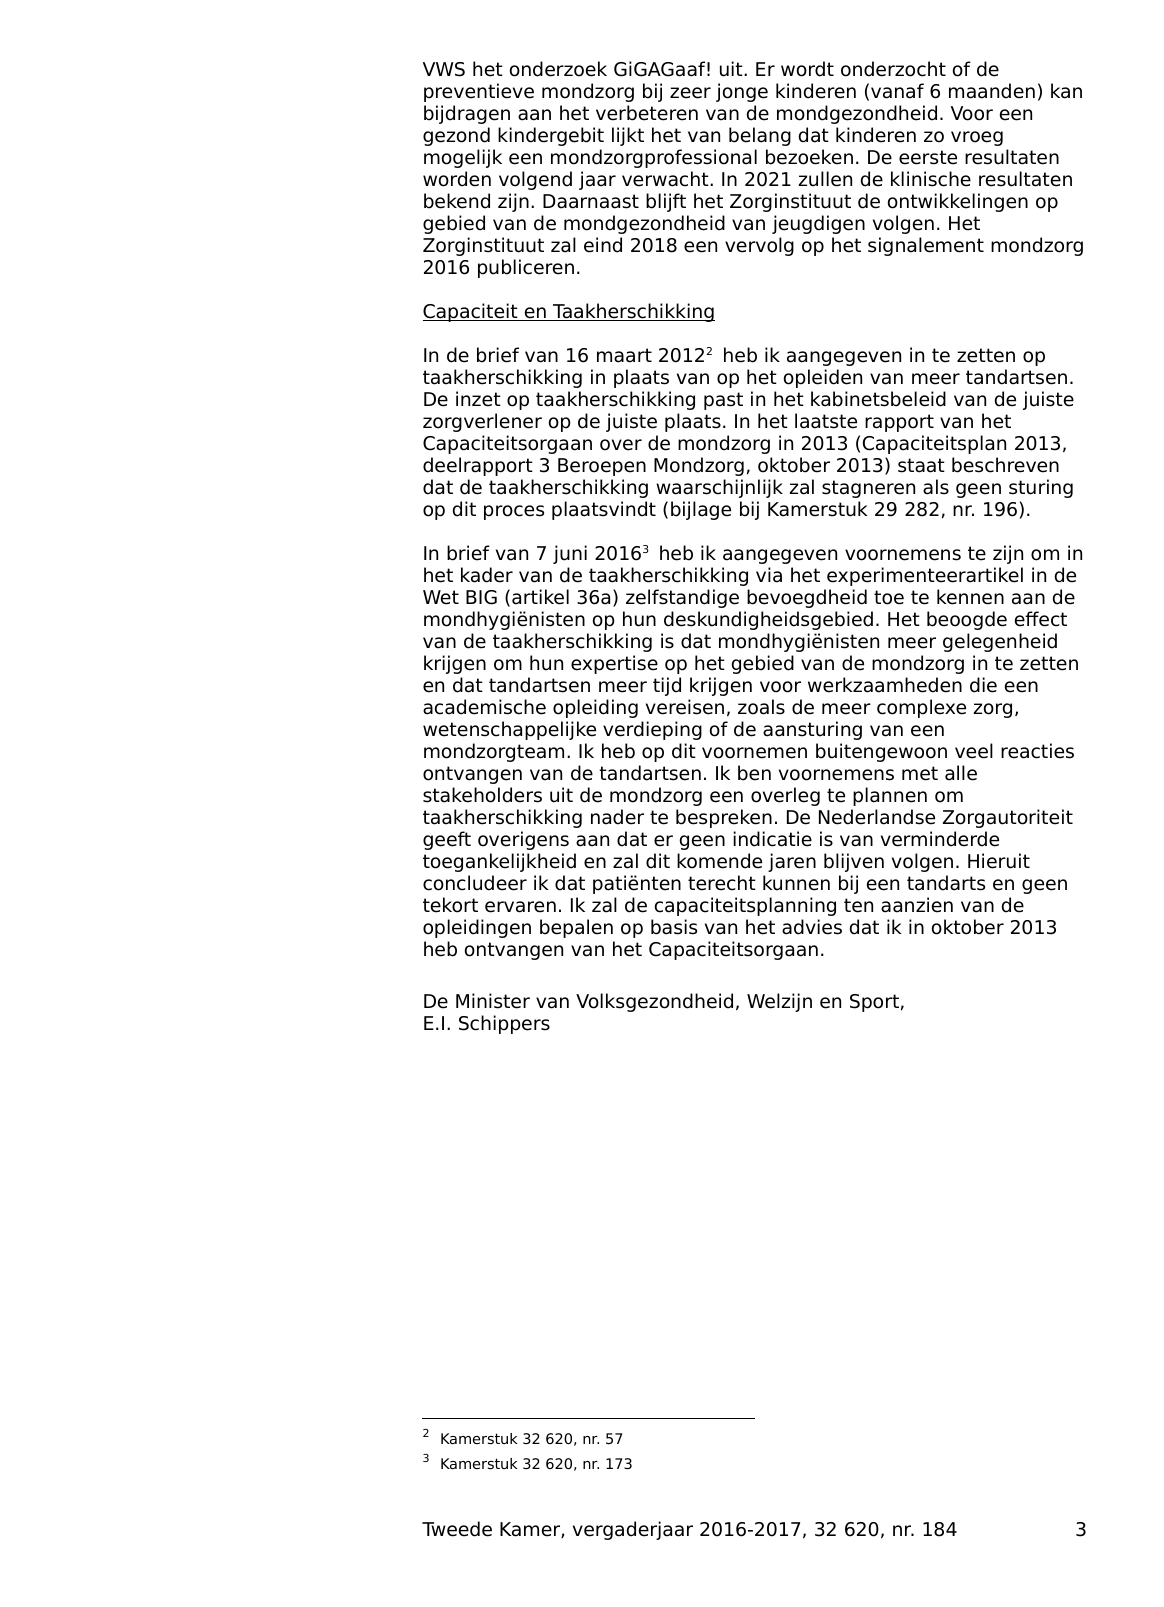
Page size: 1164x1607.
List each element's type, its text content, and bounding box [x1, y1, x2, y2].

subtitle Capaciteit en Taakherschikking [422, 301, 1087, 323]
text De Minister van Volksgezondheid, Welzijn en Sport, E.I. Schippers [422, 991, 1087, 1035]
text VWS het onderzoek GiGAGaaf! uit. Er wordt onderzocht of de preventieve mondzorg bij zeer jonge kinderen (vanaf 6 maanden) kan bijdragen aan het verbeteren van de mondgezondheid. Voor een gezond kindergebit lijkt het van belang dat kinderen zo vroeg mogelijk een mondzorgprofessional bezoeken. De eerste resultaten worden volgend jaar verwacht. In 2021 zullen de klinische resultaten bekend zijn. Daarnaast blijft het Zorginstituut de ontwikkelingen op gebied van de mondgezondheid van jeugdigen volgen. Het Zorginstituut zal eind 2018 een vervolg op het signalement mondzorg 2016 publiceren. [422, 59, 1087, 279]
text In brief van 7 juni 2016 heb ik aangegeven voornemens te zijn om in het kader van de taakherschikking via het experimenteerartikel in de Wet BIG (artikel 36a) zelfstandige bevoegdheid toe te kennen aan de mondhygiënisten op hun deskundigheidsgebied. Het beoogde effect van de taakherschikking is dat mondhygiënisten meer gelegenheid krijgen om hun expertise op het gebied van de mondzorg in te zetten en dat tandartsen meer tijd krijgen voor werkzaamheden die een academische opleiding vereisen, zoals de meer complexe zorg, wetenschappelijke verdieping of de aansturing van een mondzorgteam. Ik heb op dit voornemen buitengewoon veel reacties ontvangen van de tandartsen. Ik ben voornemens met alle stakeholders uit de mondzorg een overleg te plannen om taakherschikking nader te bespreken. De Nederlandse Zorgautoriteit geeft overigens aan dat er geen indicatie is van verminderde toegankelijkheid en zal dit komende jaren blijven volgen. Hieruit concludeer ik dat patiënten terecht kunnen bij een tandarts en geen tekort ervaren. Ik zal de capaciteitsplanning ten aanzien van de opleidingen bepalen op basis van het advies dat ik in oktober 2013 heb ontvangen van het Capaciteitsorgaan. [422, 543, 1087, 961]
text In de brief van 16 maart 2012 heb ik aangegeven in te zetten op taakherschikking in plaats van op het opleiden van meer tandartsen. De inzet op taakherschikking past in het kabinetsbeleid van de juiste zorgverlener op de juiste plaats. In het laatste rapport van het Capaciteitsorgaan over de mondzorg in 2013 (Capaciteitsplan 2013, deelrapport 3 Beroepen Mondzorg, oktober 2013) staat beschreven dat de taakherschikking waarschijnlijk zal stagneren als geen sturing op dit proces plaatsvindt (bijlage bij Kamerstuk 29 282, nr. 196). [422, 345, 1087, 521]
text Kamerstuk 32 620, nr. 173 [422, 1452, 1087, 1474]
text Kamerstuk 32 620, nr. 57 [422, 1427, 1087, 1449]
